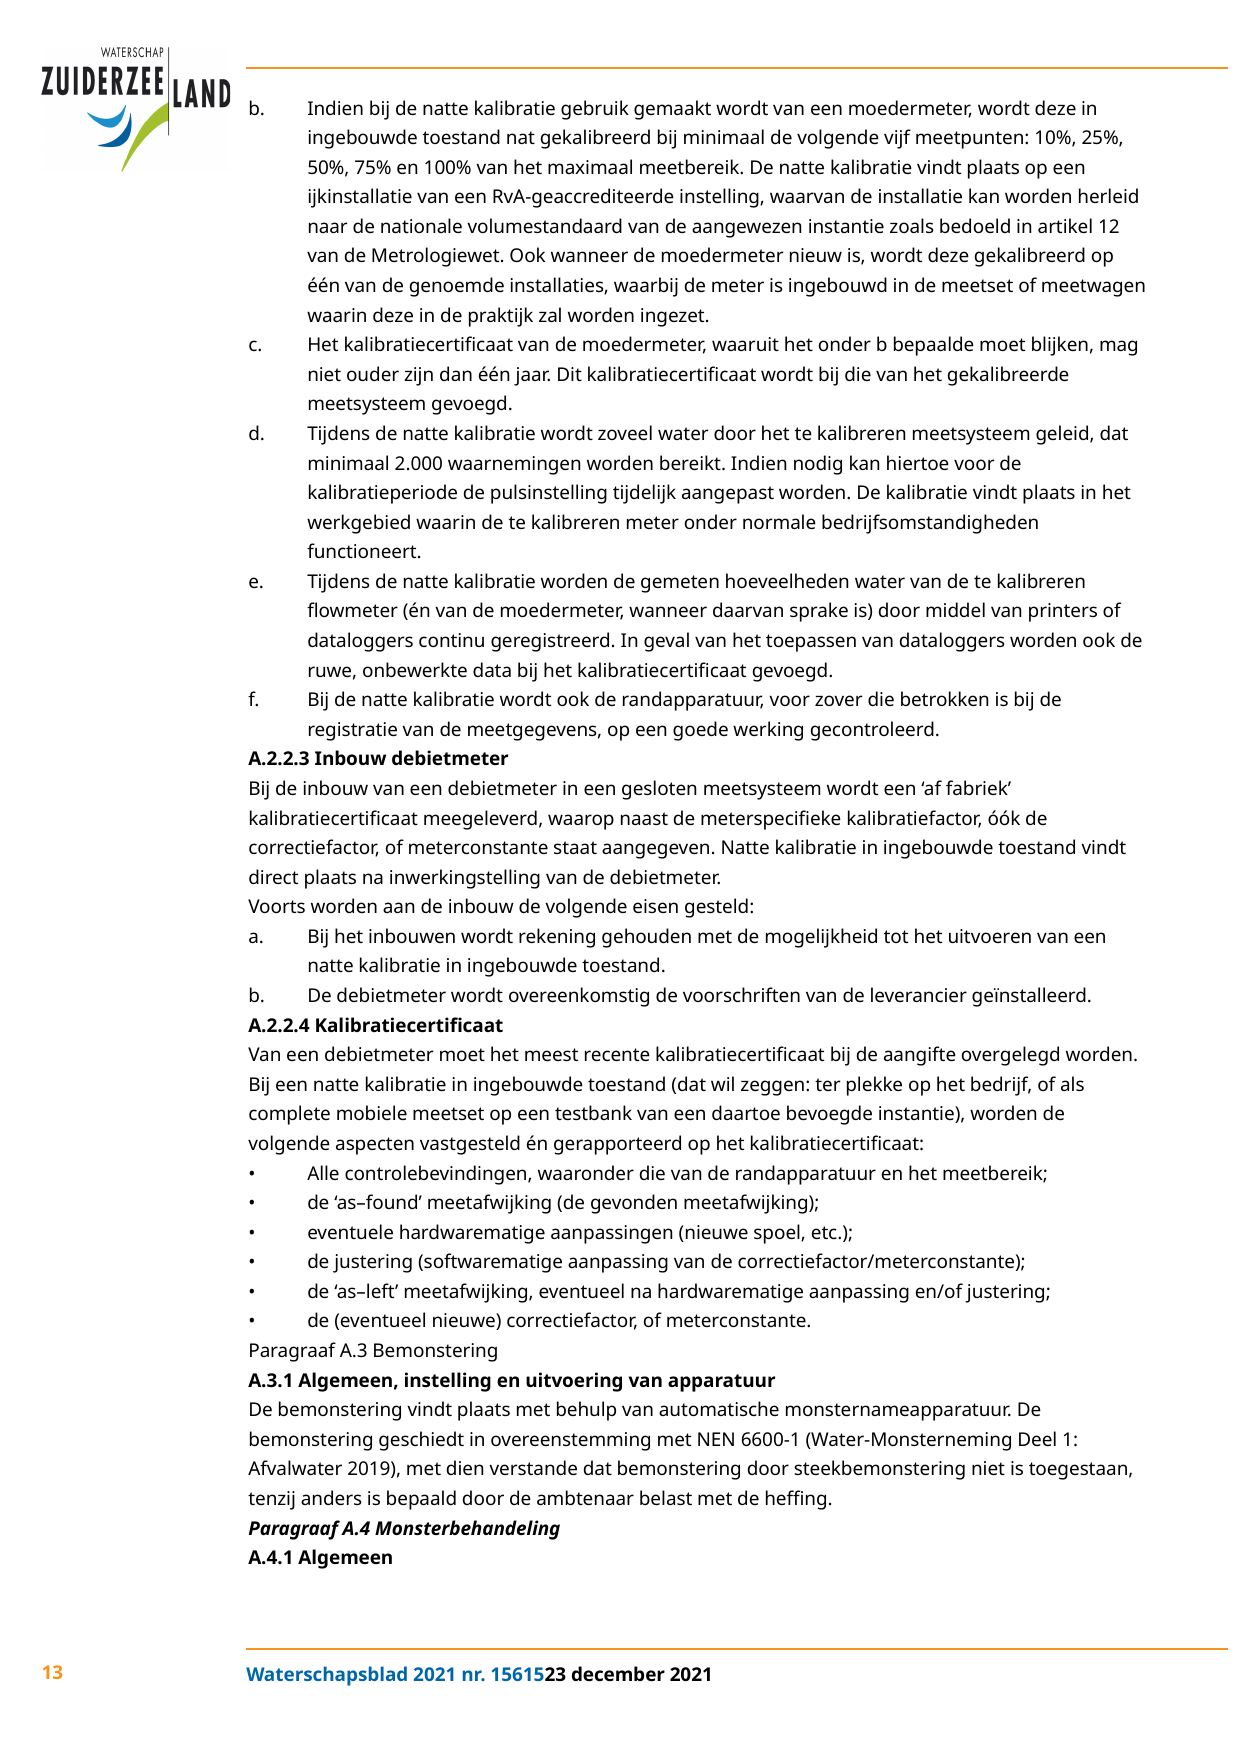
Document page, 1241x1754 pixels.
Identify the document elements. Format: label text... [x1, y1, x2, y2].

list de ‘as–left’ meetafwijking, eventueel na hardwarematige aanpassing en/of justering; [248, 1278, 1152, 1304]
list eventuele hardwarematige aanpassingen (nieuwe spoel, etc.); [248, 1219, 1152, 1245]
list de ‘as–found’ meetafwijking (de gevonden meetafwijking); [248, 1189, 1152, 1215]
text A.3.1 Algemeen, instelling en uitvoering van apparatuur [248, 1367, 1152, 1393]
list de (eventueel nieuwe) correctiefactor, of meterconstante. [248, 1308, 1152, 1333]
text De bemonstering vindt plaats met behulp van automatische monsternameapparatuur. De bemonstering geschiedt in overeenstemming met NEN 6600-1 (Water-Monsterneming Deel 1: Afvalwater 2019), met dien verstande dat bemonstering door steekbemonstering niet is toegestaan, tenzij anders is bepaald door de ambtenaar belast met de heffing. [248, 1396, 1152, 1511]
list de justering (softwarematige aanpassing van de correctiefactor/meterconstante); [248, 1248, 1152, 1274]
text Bij de inbouw van een debietmeter in een gesloten meetsysteem wordt een ‘af fabriek’ kalibratiecertificaat meegeleverd, waarop naast de meterspecifieke kalibratiefactor, óók de correctiefactor, of meterconstante staat aangegeven. Natte kalibratie in ingebouwde toestand vindt direct plaats na inwerkingstelling van de debietmeter. [248, 775, 1152, 890]
list Bij de natte kalibratie wordt ook de randapparatuur, voor zover die betrokken is bij de registratie van de meetgegevens, op een goede werking gecontroleerd. [248, 686, 1152, 742]
text Paragraaf A.4 Monsterbehandeling [248, 1515, 1152, 1541]
list De debietmeter wordt overeenkomstig de voorschriften van de leverancier geïnstalleerd. [248, 982, 1152, 1008]
text Van een debietmeter moet het meest recente kalibratiecertificaat bij de aangifte overgelegd worden. Bij een natte kalibratie in ingebouwde toestand (dat wil zeggen: ter plekke op het bedrijf, of als complete mobiele meetset op een testbank van een daartoe bevoegde instantie), worden de volgende aspecten vastgesteld én gerapporteerd op het kalibratiecertificaat: [248, 1041, 1152, 1156]
text A.4.1 Algemeen [248, 1544, 1152, 1570]
list Het kalibratiecertificaat van de moedermeter, waaruit het onder b bepaalde moet blijken, mag niet ouder zijn dan één jaar. Dit kalibratiecertificaat wordt bij die van het gekalibreerde meetsysteem gevoegd. [248, 331, 1152, 416]
text Paragraaf A.3 Bemonstering [248, 1337, 1152, 1363]
text A.2.2.4 Kalibratiecertificaat [248, 1012, 1152, 1038]
list Bij het inbouwen wordt rekening gehouden met de mogelijkheid tot het uitvoeren van een natte kalibratie in ingebouwde toestand. [248, 923, 1152, 978]
text Voorts worden aan de inbouw de volgende eisen gesteld: [248, 893, 1152, 919]
list Indien bij de natte kalibratie gebruik gemaakt wordt van een moedermeter, wordt deze in ingebouwde toestand nat gekalibreerd bij minimaal de volgende vijf meetpunten: 10%, 25%, 50%, 75% en 100% van het maximaal meetbereik. De natte kalibratie vindt plaats op een ijkinstallatie van een RvA-geaccrediteerde instelling, waarvan de installatie kan worden herleid naar de nationale volumestandaard van de aangewezen instantie zoals bedoeld in artikel 12 van de Metrologiewet. Ook wanneer de moedermeter nieuw is, wordt deze gekalibreerd op één van de genoemde installaties, waarbij de meter is ingebouwd in de meetset of meetwagen waarin deze in de praktijk zal worden ingezet. [248, 95, 1152, 328]
picture [41, 47, 231, 172]
text A.2.2.3 Inbouw debietmeter [248, 746, 1152, 771]
list Tijdens de natte kalibratie wordt zoveel water door het te kalibreren meetsysteem geleid, dat minimaal 2.000 waarnemingen worden bereikt. Indien nodig kan hiertoe voor de kalibratieperiode de pulsinstelling tijdelijk aangepast worden. De kalibratie vindt plaats in het werkgebied waarin de te kalibreren meter onder normale bedrijfsomstandigheden functioneert. [248, 420, 1152, 564]
list Alle controlebevindingen, waaronder die van de randapparatuur en het meetbereik; [248, 1160, 1152, 1186]
list Tijdens de natte kalibratie worden de gemeten hoeveelheden water van de te kalibreren flowmeter (én van de moedermeter, wanneer daarvan sprake is) door middel van printers of dataloggers continu geregistreerd. In geval van het toepassen van dataloggers worden ook de ruwe, onbewerkte data bij het kalibratiecertificaat gevoegd. [248, 568, 1152, 683]
